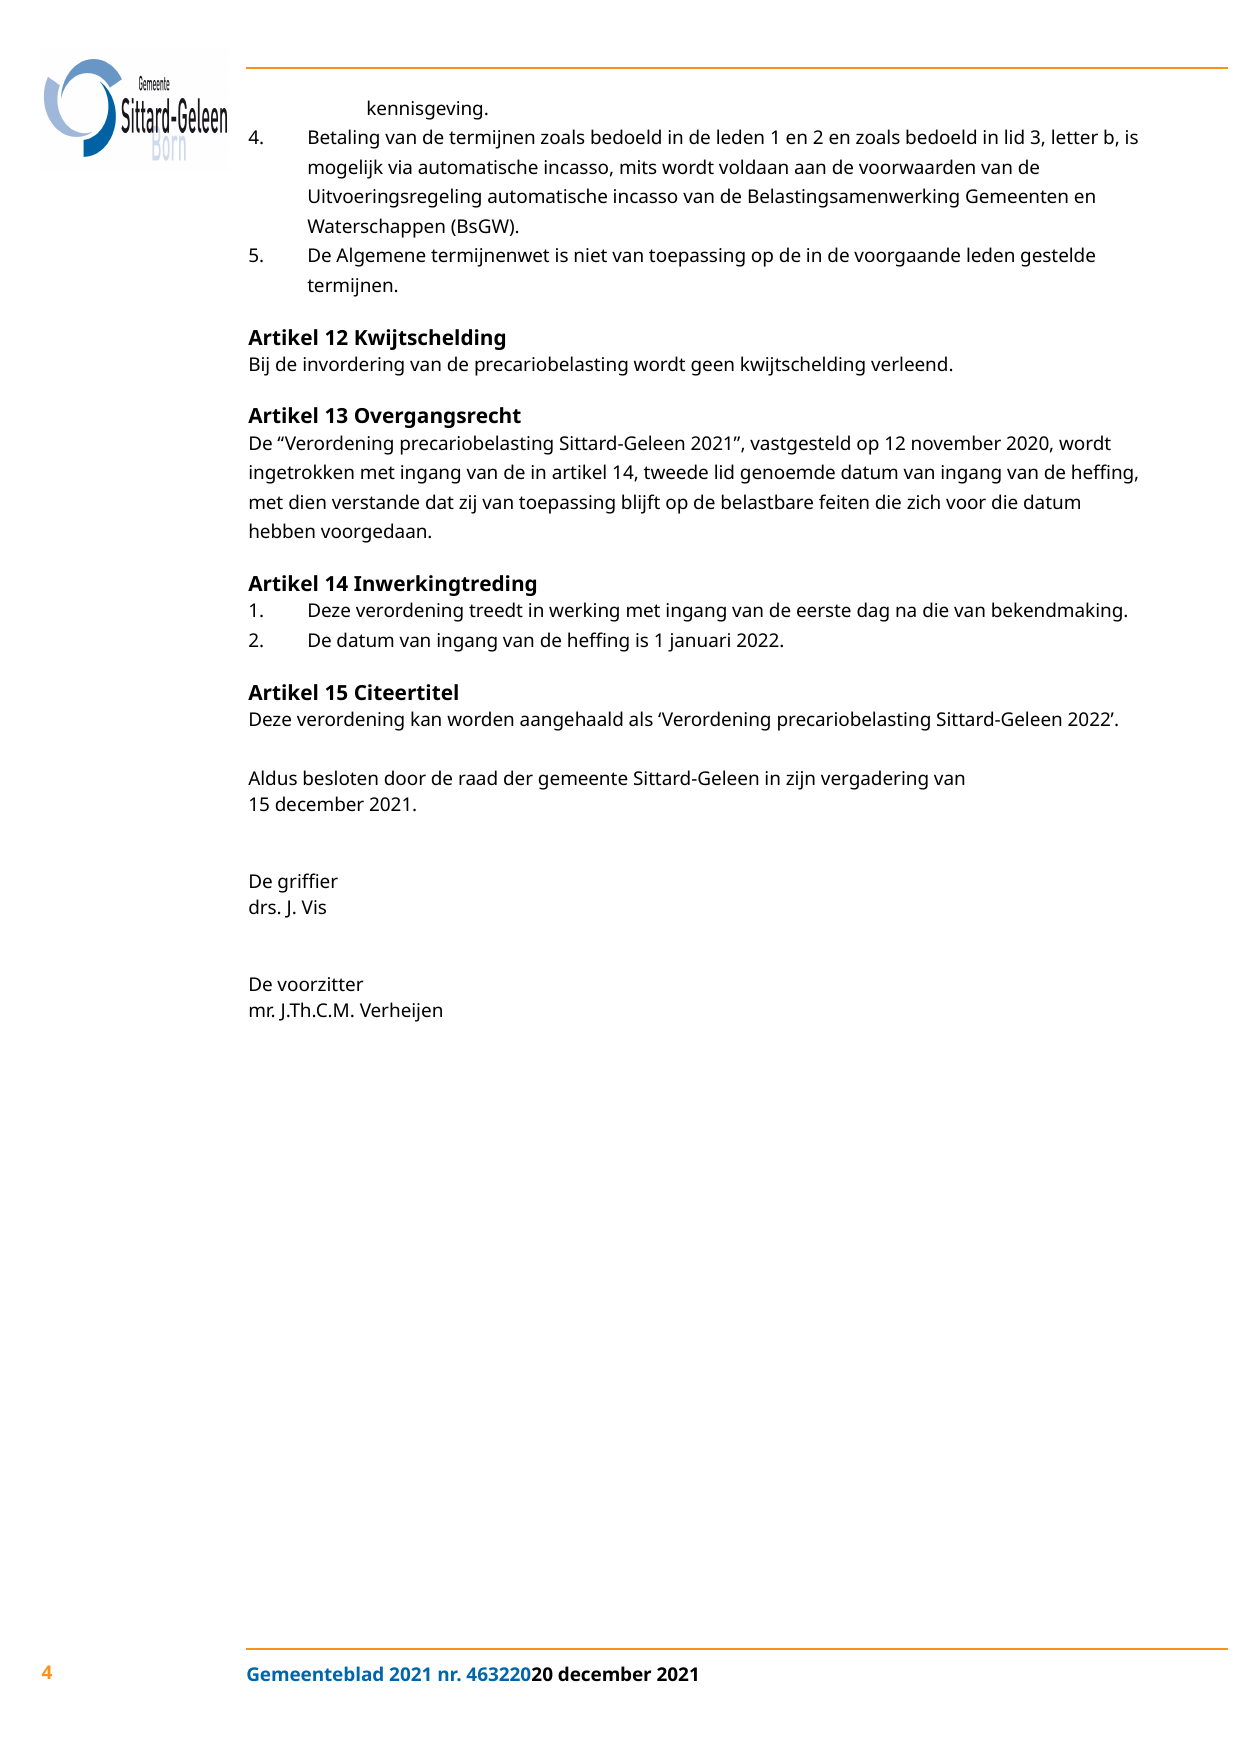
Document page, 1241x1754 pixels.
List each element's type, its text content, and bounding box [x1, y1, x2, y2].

text Deze verordening kan worden aangehaald als ‘Verordening precariobelasting Sittard-Geleen 2022’. [248, 706, 1152, 732]
list Deze verordening treedt in werking met ingang van de eerste dag na die van bekendmaking. [248, 598, 1152, 623]
text Artikel 13 Overgangsrecht [248, 402, 1152, 430]
text De “Verordening precariobelasting Sittard-Geleen 2021”, vastgesteld op 12 november 2020, wordt ingetrokken met ingang van de in artikel 14, tweede lid genoemde datum van ingang van de heffing, met dien verstande dat zij van toepassing blijft op de belastbare feiten die zich voor die datum hebben voorgedaan. [248, 430, 1152, 544]
text Artikel 15 Citeertitel [248, 678, 1152, 706]
text De griffier [248, 868, 1152, 894]
text mr. J.Th.C.M. Verheijen [248, 997, 1152, 1022]
text 15 december 2021. [248, 791, 1152, 817]
list Betaling van de termijnen zoals bedoeld in de leden 1 en 2 en zoals bedoeld in lid 3, letter b, is mogelijk via automatische incasso, mits wordt voldaan aan de voorwaarden van de Uitvoeringsregeling automatische incasso van de Belastingsamenwerking Gemeenten en Waterschappen (BsGW). [248, 124, 1152, 239]
text De voorzitter [248, 971, 1152, 997]
picture [41, 47, 231, 172]
list De Algemene termijnenwet is niet van toepassing op de in de voorgaande leden gestelde termijnen. [248, 243, 1152, 298]
list kennisgeving. [307, 95, 1152, 121]
list De datum van ingang van de heffing is 1 januari 2022. [248, 627, 1152, 653]
text Bij de invordering van de precariobelasting wordt geen kwijtschelding verleend. [248, 351, 1152, 377]
text Artikel 14 Inwerkingtreding [248, 569, 1152, 598]
text Artikel 12 Kwijtschelding [248, 323, 1152, 351]
text drs. J. Vis [248, 894, 1152, 919]
text Aldus besloten door de raad der gemeente Sittard-Geleen in zijn vergadering van [248, 765, 1152, 791]
